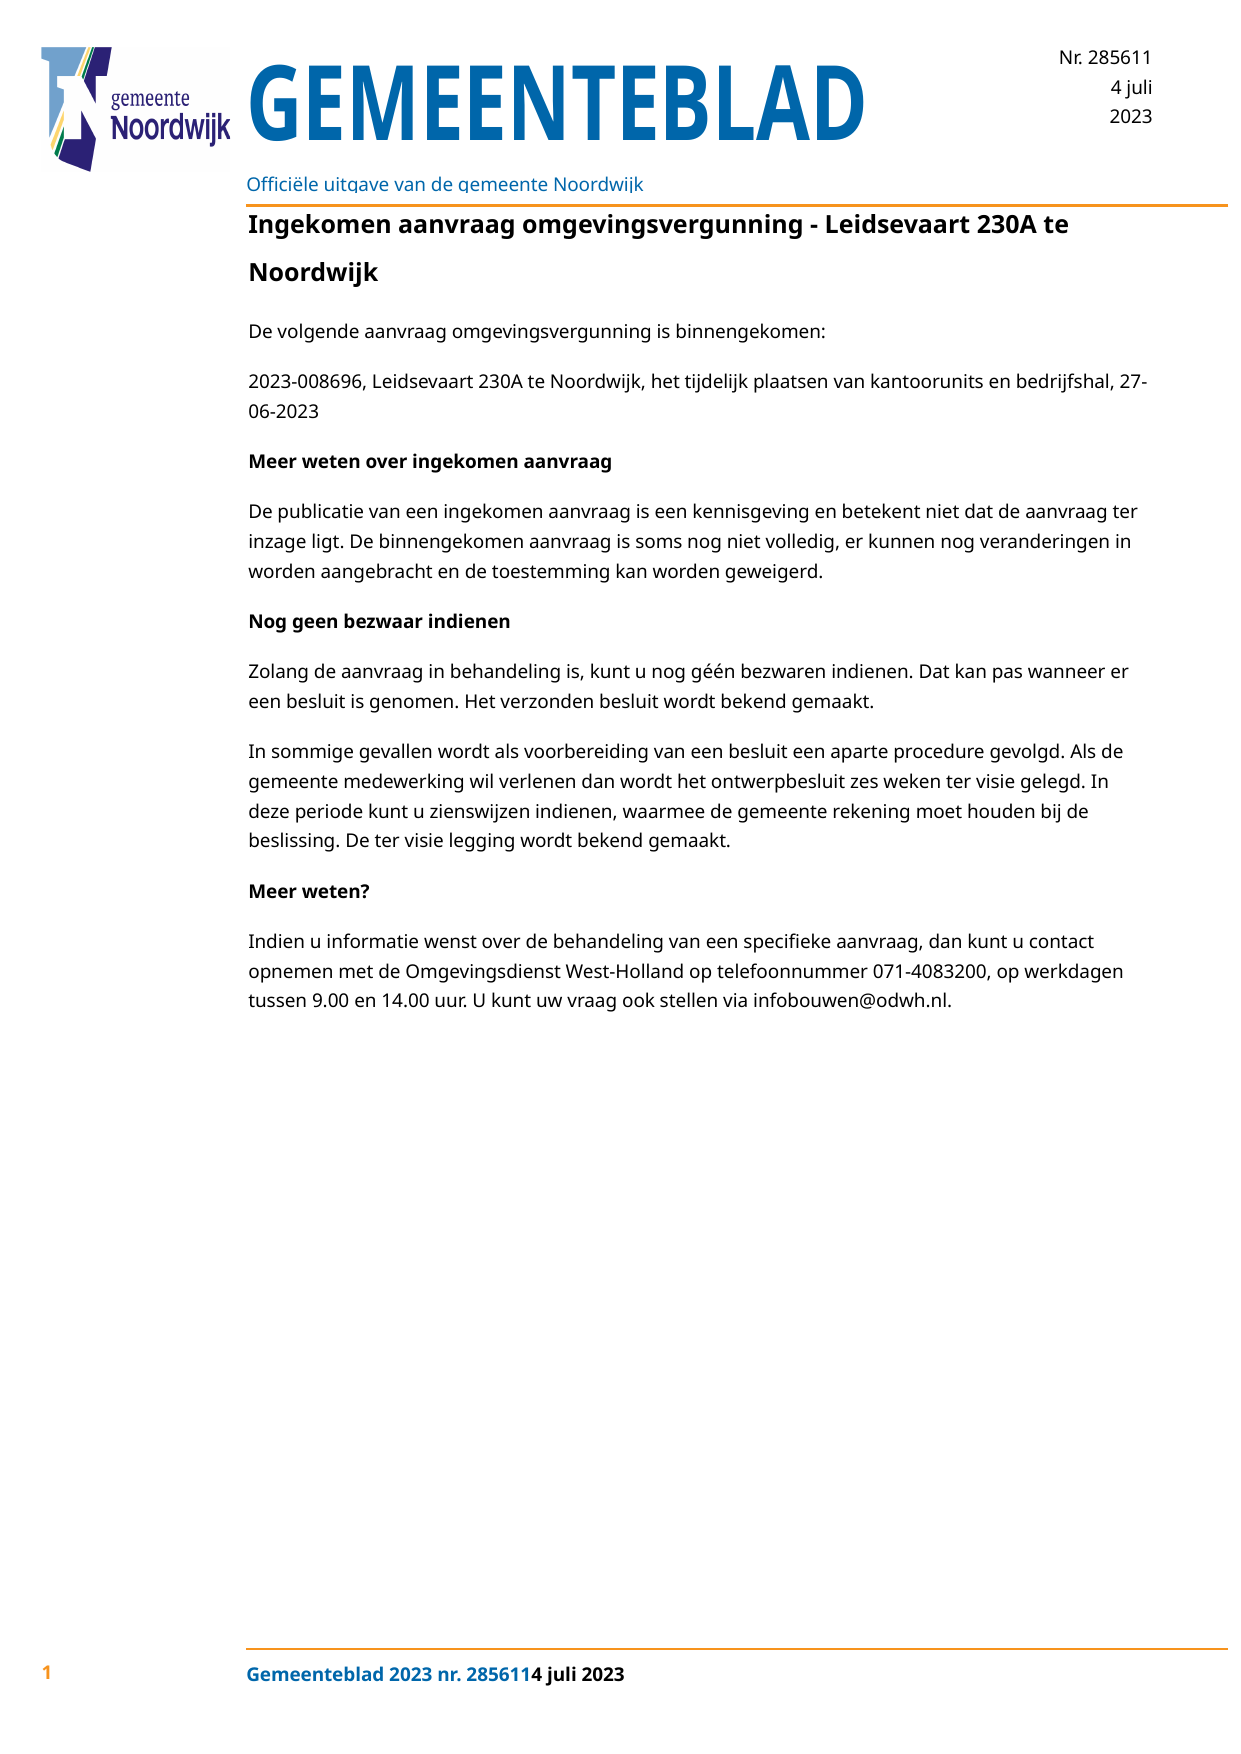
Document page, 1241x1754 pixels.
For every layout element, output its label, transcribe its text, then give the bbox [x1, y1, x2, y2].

text De volgende aanvraag omgevingsvergunning is binnengekomen: [248, 318, 1152, 344]
text In sommige gevallen wordt als voorbereiding van een besluit een aparte procedure gevolgd. Als de gemeente medewerking wil verlenen dan wordt het ontwerpbesluit zes weken ter visie gelegd. In deze periode kunt u zienswijzen indienen, waarmee de gemeente rekening moet houden bij de beslissing. De ter visie legging wordt bekend gemaakt. [248, 739, 1152, 853]
text Ingekomen aanvraag omgevingsvergunning - Leidsevaart 230A te Noordwijk [248, 207, 1152, 288]
text 2023-008696, Leidsevaart 230A te Noordwijk, het tijdelijk plaatsen van kantoorunits en bedrijfshal, 27-06-2023 [248, 368, 1152, 424]
picture [41, 47, 231, 172]
text Zolang de aanvraag in behandeling is, kunt u nog géén bezwaren indienen. Dat kan pas wanneer er een besluit is genomen. Het verzonden besluit wordt bekend gemaakt. [248, 659, 1152, 714]
text Meer weten? [248, 878, 1152, 904]
text De publicatie van een ingekomen aanvraag is een kennisgeving en betekent niet dat de aanvraag ter inzage ligt. De binnengekomen aanvraag is soms nog niet volledig, er kunnen nog veranderingen in worden aangebracht en de toestemming kan worden geweigerd. [248, 499, 1152, 584]
text Indien u informatie wenst over de behandeling van een specifieke aanvraag, dan kunt u contact opnemen met de Omgevingsdienst West-Holland op telefoonnummer 071-4083200, op werkdagen tussen 9.00 en 14.00 uur. U kunt uw vraag ook stellen via infobouwen@odwh.nl. [248, 928, 1152, 1013]
text Meer weten over ingekomen aanvraag [248, 448, 1152, 474]
text Nog geen bezwaar indienen [248, 608, 1152, 634]
